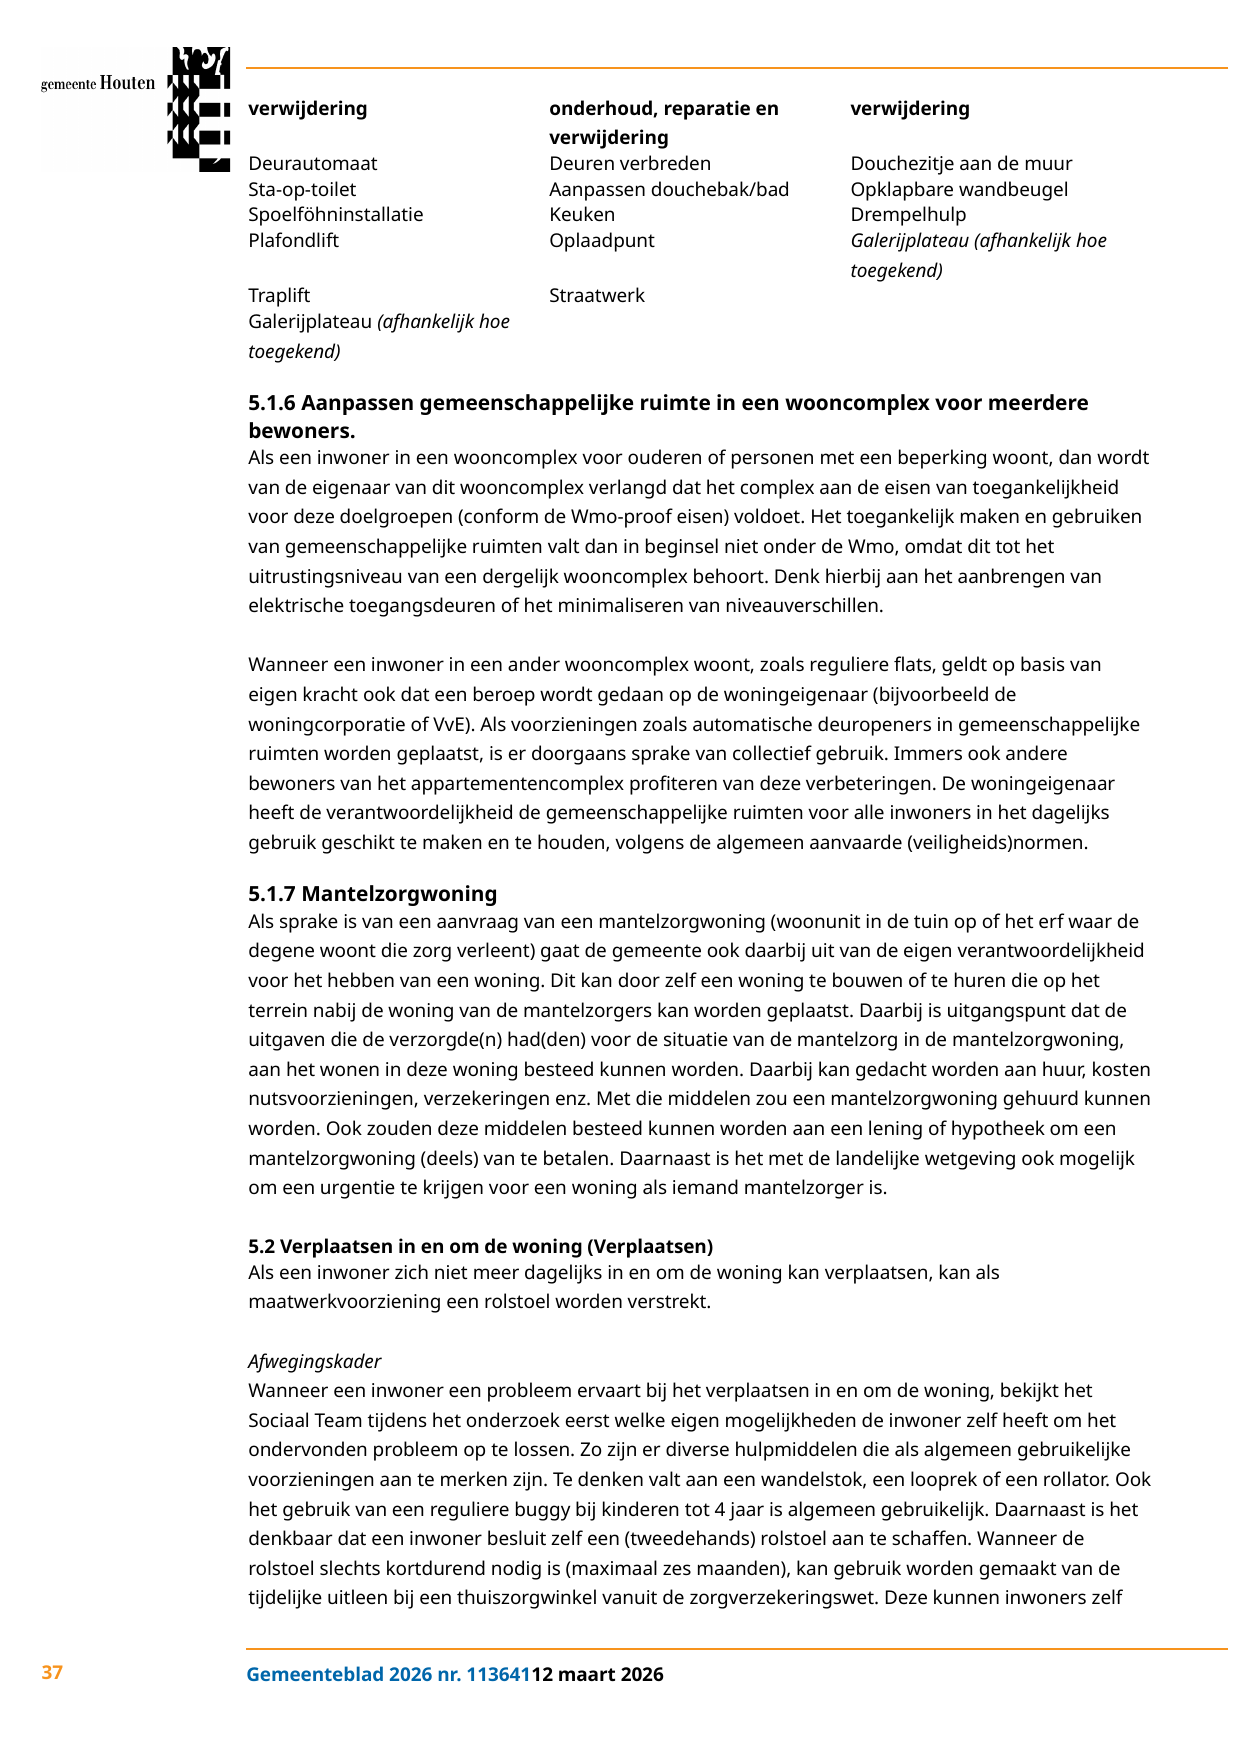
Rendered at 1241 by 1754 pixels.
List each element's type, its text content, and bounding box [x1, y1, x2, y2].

table_cell Drempelhulp [850, 202, 1152, 227]
table_cell Plafondlift [248, 227, 549, 283]
picture [41, 47, 231, 172]
text Als sprake is van een aanvraag van een mantelzorgwoning (woonunit in de tuin op of het erf waar de degene woont die zorg verleent) gaat de gemeente ook daarbij uit van de eigen verantwoordelijkheid voor het hebben van een woning. Dit kan door zelf een woning te bouwen of te huren die op het terrein nabij de woning van de mantelzorgers kan worden geplaatst. Daarbij is uitgangspunt dat de uitgaven die de verzorgde(n) had(den) voor de situatie van de mantelzorg in de mantelzorgwoning, aan het wonen in deze woning besteed kunnen worden. Daarbij kan gedacht worden aan huur, kosten nutsvoorzieningen, verzekeringen enz. Met die middelen zou een mantelzorgwoning gehuurd kunnen worden. Ook zouden deze middelen besteed kunnen worden aan een lening of hypotheek om een mantelzorgwoning (deels) van te betalen. Daarnaast is het met de landelijke wetgeving ook mogelijk om een urgentie te krijgen voor een woning als iemand mantelzorger is. [248, 908, 1152, 1200]
table_header onderhoud, reparatie en verwijdering [549, 95, 850, 150]
table_cell Douchezitje aan de muur [850, 150, 1152, 176]
table_cell Sta-op-toilet [248, 176, 549, 202]
table_header verwijdering [850, 95, 1152, 150]
text 5.2 Verplaatsen in en om de woning (Verplaatsen) [248, 1233, 1152, 1259]
table_cell Deuren verbreden [549, 150, 850, 176]
table_cell [850, 308, 1152, 364]
text Wanneer een inwoner in een ander wooncomplex woont, zoals reguliere flats, geldt op basis van eigen kracht ook dat een beroep wordt gedaan op de woningeigenaar (bijvoorbeeld de woningcorporatie of VvE). Als voorzieningen zoals automatische deuropeners in gemeenschappelijke ruimten worden geplaatst, is er doorgaans sprake van collectief gebruik. Immers ook andere bewoners van het appartementencomplex profiteren van deze verbeteringen. De woningeigenaar heeft de verantwoordelijkheid de gemeenschappelijke ruimten voor alle inwoners in het dagelijks gebruik geschikt te maken en te houden, volgens de algemeen aanvaarde (veiligheids)normen. [248, 652, 1152, 855]
table_cell Opklapbare wandbeugel [850, 176, 1152, 202]
text Wanneer een inwoner een probleem ervaart bij het verplaatsen in en om de woning, bekijkt het Sociaal Team tijdens het onderzoek eerst welke eigen mogelijkheden de inwoner zelf heeft om het ondervonden probleem op te lossen. Zo zijn er diverse hulpmiddelen die als algemeen gebruikelijke voorzieningen aan te merken zijn. Te denken valt aan een wandelstok, een looprek of een rollator. Ook het gebruik van een reguliere buggy bij kinderen tot 4 jaar is algemeen gebruikelijk. Daarnaast is het denkbaar dat een inwoner besluit zelf een (tweedehands) rolstoel aan te schaffen. Wanneer de rolstoel slechts kortdurend nodig is (maximaal zes maanden), kan gebruik worden gemaakt van de tijdelijke uitleen bij een thuiszorgwinkel vanuit de zorgverzekeringswet. Deze kunnen inwoners zelf [248, 1377, 1152, 1610]
text Als een inwoner in een wooncomplex voor ouderen of personen met een beperking woont, dan wordt van de eigenaar van dit wooncomplex verlangd dat het complex aan de eisen van toegankelijkheid voor deze doelgroepen (conform de Wmo-proof eisen) voldoet. Het toegankelijk maken en gebruiken van gemeenschappelijke ruimten valt dan in beginsel niet onder de Wmo, omdat dit tot het uitrustingsniveau van een dergelijk wooncomplex behoort. Denk hierbij aan het aanbrengen van elektrische toegangsdeuren of het minimaliseren van niveauverschillen. [248, 444, 1152, 618]
text 5.1.6 Aanpassen gemeenschappelijke ruimte in een wooncomplex voor meerdere bewoners. [248, 388, 1152, 444]
text Als een inwoner zich niet meer dagelijks in en om de woning kan verplaatsen, kan als maatwerkvoorziening een rolstoel worden verstrekt. [248, 1259, 1152, 1314]
table_cell Aanpassen douchebak/bad [549, 176, 850, 202]
table_header verwijdering [248, 95, 549, 150]
table_cell Keuken [549, 202, 850, 227]
table_cell Straatwerk [549, 283, 850, 308]
table_cell [549, 308, 850, 364]
text 5.1.7 Mantelzorgwoning [248, 879, 1152, 908]
table_cell [850, 283, 1152, 308]
table_cell Spoelföhninstallatie [248, 202, 549, 227]
table_cell Deurautomaat [248, 150, 549, 176]
table_cell Galerijplateau (afhankelijk hoe toegekend) [248, 308, 549, 364]
table_cell Traplift [248, 283, 549, 308]
table_cell Galerijplateau (afhankelijk hoe toegekend) [850, 227, 1152, 283]
text Afwegingskader [248, 1348, 1152, 1374]
table_cell Oplaadpunt [549, 227, 850, 283]
